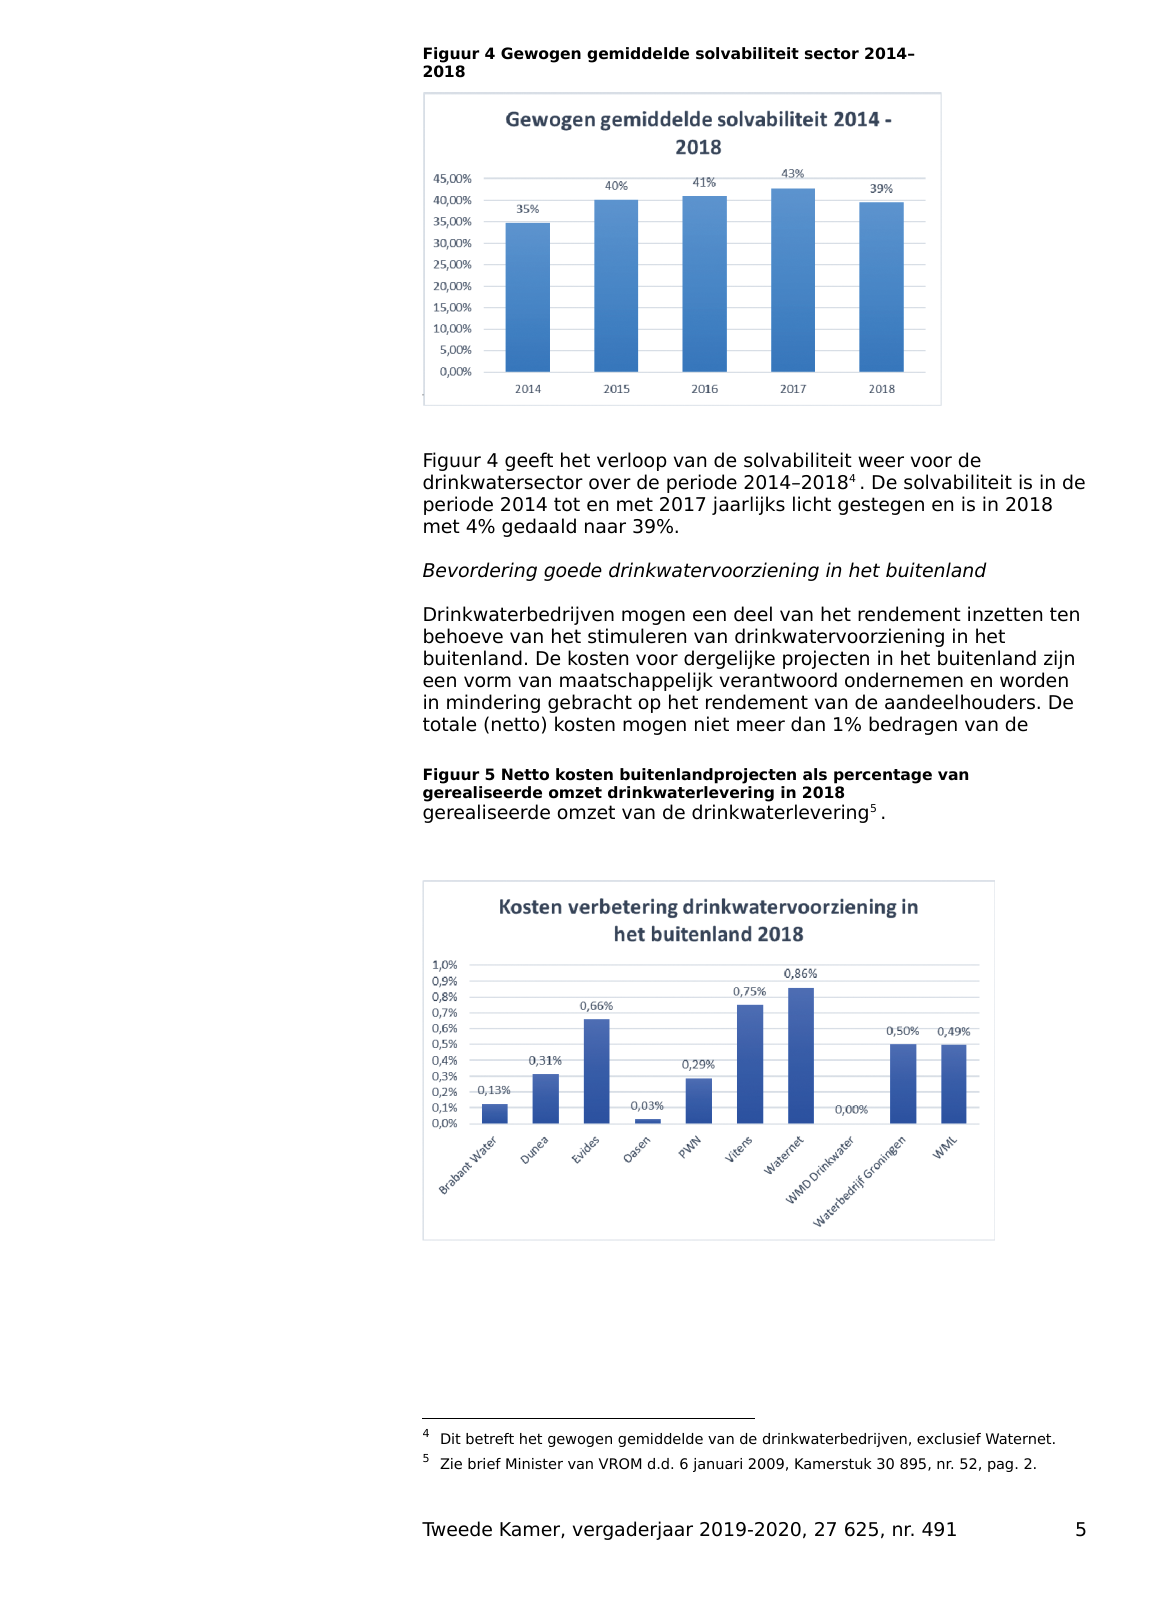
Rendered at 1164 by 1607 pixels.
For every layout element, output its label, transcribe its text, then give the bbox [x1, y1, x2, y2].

text Figuur 4 Gewogen gemiddelde solvabiliteit sector 2014–2018 [422, 45, 942, 81]
text Figuur 5 Netto kosten buitenlandprojecten als percentage van gerealiseerde omzet drinkwaterlevering in 2018 [422, 766, 995, 802]
subtitle Bevordering goede drinkwatervoorziening in het buitenland [422, 560, 1087, 582]
text Drinkwaterbedrijven mogen een deel van het rendement inzetten ten behoeve van het stimuleren van drinkwatervoorziening in het buitenland. De kosten voor dergelijke projecten in het buitenland zijn een vorm van maatschappelijk verantwoord ondernemen en worden in mindering gebracht op het rendement van de aandeelhouders. De totale (netto) kosten mogen niet meer dan 1% bedragen van de gerealiseerde omzet van de drinkwaterlevering. [422, 604, 1087, 824]
text Zie brief Minister van VROM d.d. 6 januari 2009, Kamerstuk 30 895, nr. 52, pag. 2. [422, 1452, 1087, 1474]
picture [422, 92, 942, 406]
text Dit betreft het gewogen gemiddelde van de drinkwaterbedrijven, exclusief Waternet. [422, 1427, 1087, 1449]
picture [422, 880, 995, 1241]
text Figuur 4 geeft het verloop van de solvabiliteit weer voor de drinkwatersector over de periode 2014–2018. De solvabiliteit is in de periode 2014 tot en met 2017 jaarlijks licht gestegen en is in 2018 met 4% gedaald naar 39%. [422, 450, 1087, 538]
